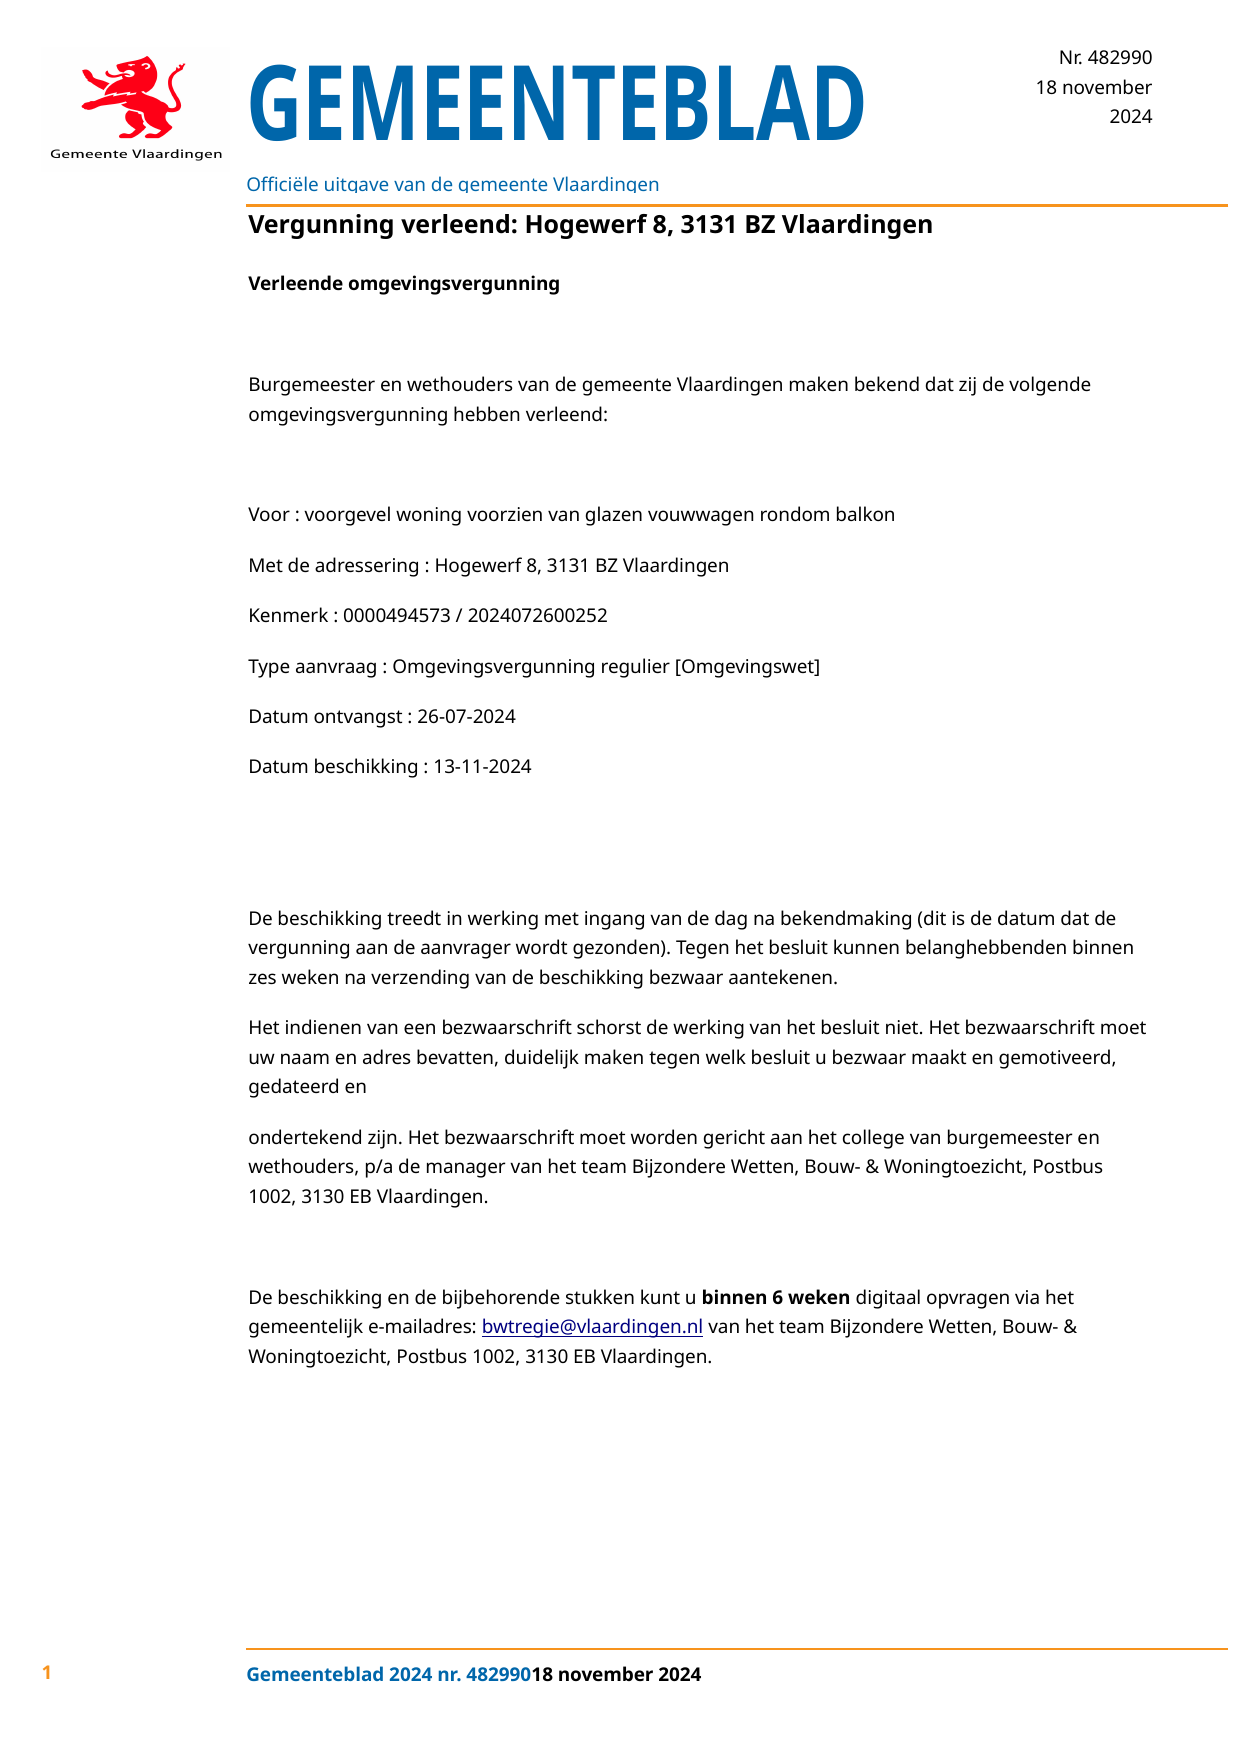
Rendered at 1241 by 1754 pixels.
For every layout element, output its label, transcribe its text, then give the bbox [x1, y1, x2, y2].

text Met de adressering : Hogewerf 8, 3131 BZ Vlaardingen [248, 552, 1152, 578]
text Datum ontvangst : 26-07-2024 [248, 703, 1152, 729]
text Burgemeester en wethouders van de gemeente Vlaardingen maken bekend dat zij de volgende omgevingsvergunning hebben verleend: [248, 371, 1152, 426]
text De beschikking en de bijbehorende stukken kunt u binnen 6 weken digitaal opvragen via het gemeentelijk e-mailadres: bwtregie@vlaardingen.nl van het team Bijzondere Wetten, Bouw- & Woningtoezicht, Postbus 1002, 3130 EB Vlaardingen. [248, 1284, 1152, 1369]
text Type aanvraag : Omgevingsvergunning regulier [Omgevingswet] [248, 653, 1152, 678]
text ondertekend zijn. Het bezwaarschrift moet worden gericht aan het college van burgemeester en wethouders, p/a de manager van het team Bijzondere Wetten, Bouw- & Woningtoezicht, Postbus 1002, 3130 EB Vlaardingen. [248, 1124, 1152, 1209]
text Verleende omgevingsvergunning [248, 270, 1152, 296]
text Kenmerk : 0000494573 / 2024072600252 [248, 602, 1152, 628]
picture [41, 47, 231, 172]
text Het indienen van een bezwaarschrift schorst de werking van het besluit niet. Het bezwaarschrift moet uw naam en adres bevatten, duidelijk maken tegen welk besluit u bezwaar maakt en gemotiveerd, gedateerd en [248, 1014, 1152, 1099]
text Vergunning verleend: Hogewerf 8, 3131 BZ Vlaardingen [248, 207, 1152, 241]
text Datum beschikking : 13-11-2024 [248, 754, 1152, 779]
text De beschikking treedt in werking met ingang van de dag na bekendmaking (dit is de datum dat de vergunning aan de aanvrager wordt gezonden). Tegen het besluit kunnen belanghebbenden binnen zes weken na verzending van de beschikking bezwaar aantekenen. [248, 905, 1152, 990]
text Voor : voorgevel woning voorzien van glazen vouwwagen rondom balkon [248, 502, 1152, 527]
